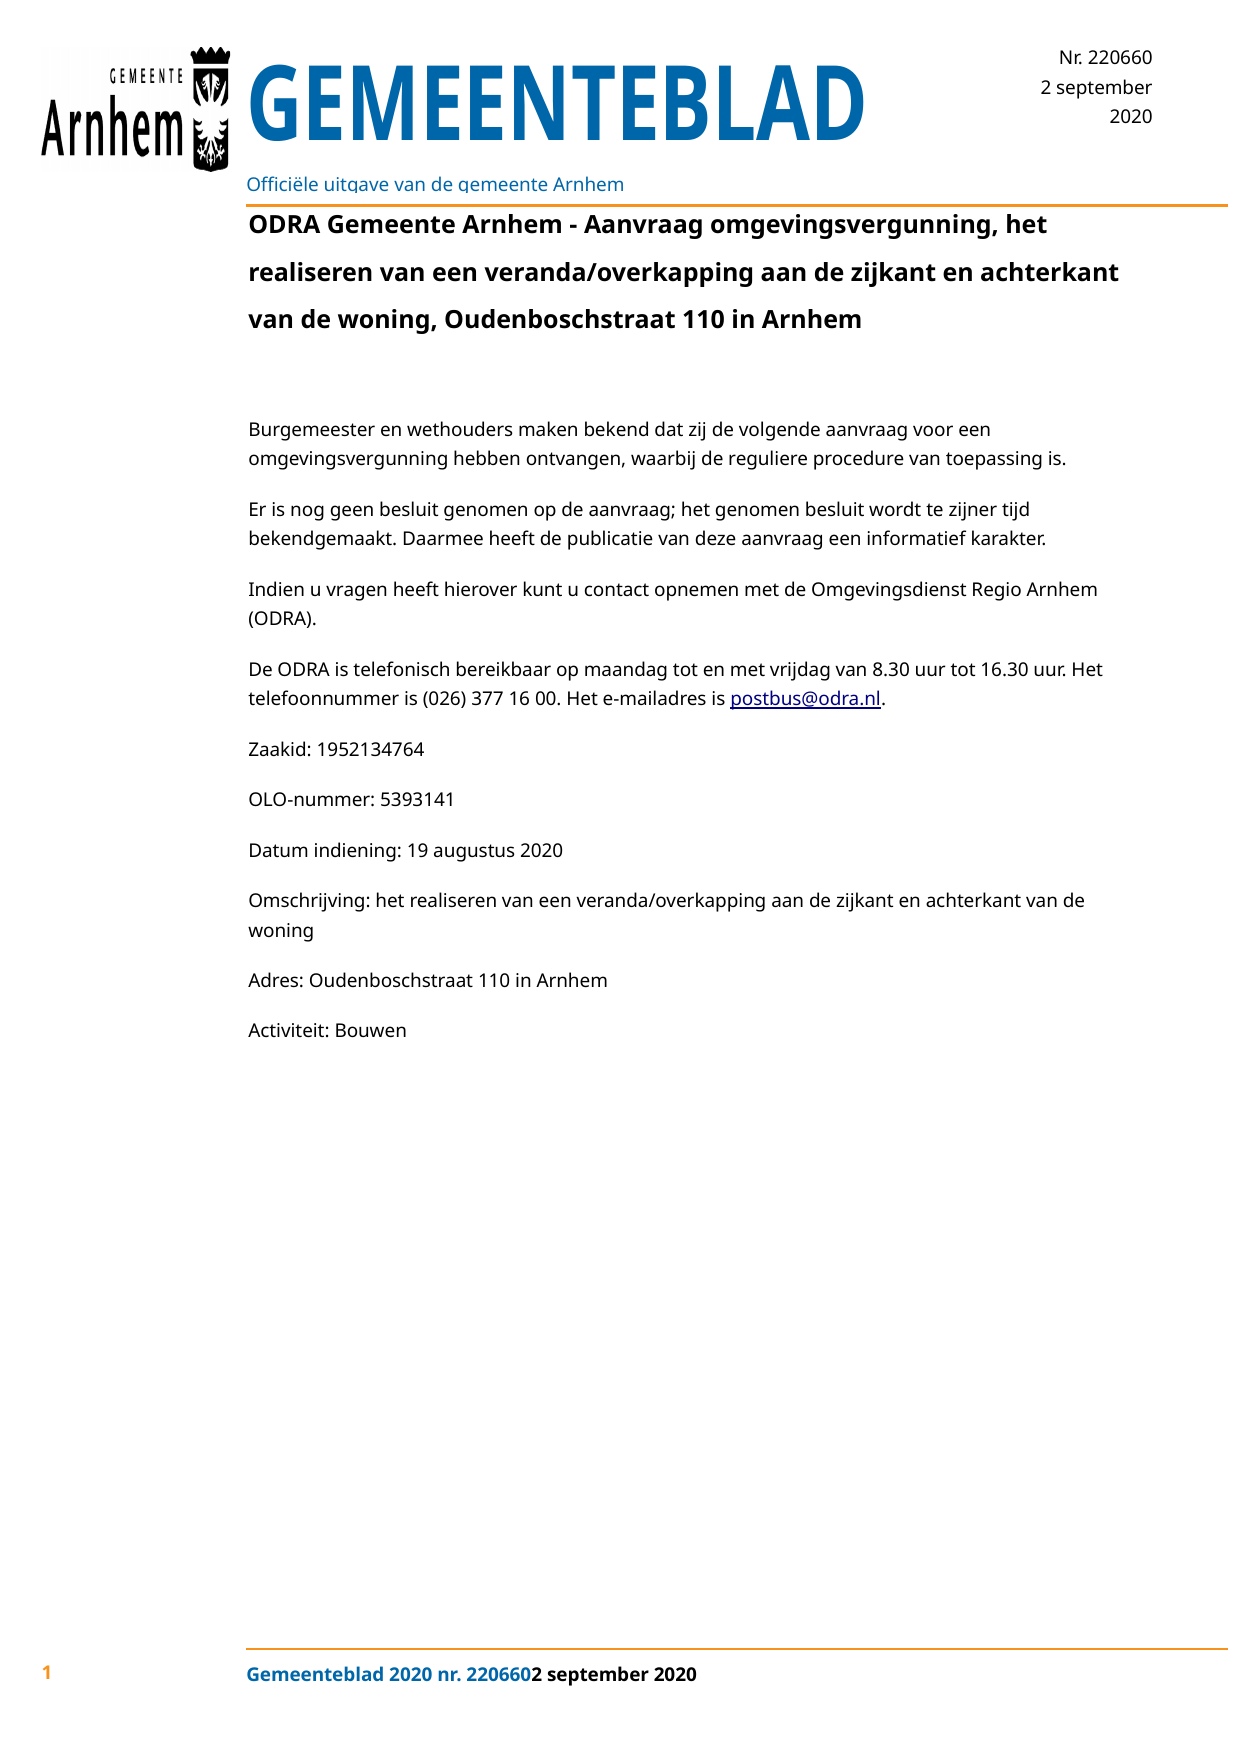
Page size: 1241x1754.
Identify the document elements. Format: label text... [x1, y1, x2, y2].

text Activiteit: Bouwen [248, 1018, 1152, 1043]
text Zaakid: 1952134764 [248, 736, 1152, 762]
text De ODRA is telefonisch bereikbaar op maandag tot en met vrijdag van 8.30 uur tot 16.30 uur. Het telefoonnummer is (026) 377 16 00. Het e-mailadres is postbus@odra.nl. [248, 656, 1152, 711]
text ODRA Gemeente Arnhem - Aanvraag omgevingsvergunning, het realiseren van een veranda/overkapping aan de zijkant en achterkant van de woning, Oudenboschstraat 110 in Arnhem [248, 207, 1152, 336]
text Adres: Oudenboschstraat 110 in Arnhem [248, 967, 1152, 993]
picture [41, 47, 231, 172]
text Datum indiening: 19 augustus 2020 [248, 837, 1152, 862]
text Er is nog geen besluit genomen op de aanvraag; het genomen besluit wordt te zijner tijd bekendgemaakt. Daarmee heeft de publicatie van deze aanvraag een informatief karakter. [248, 496, 1152, 551]
text Indien u vragen heeft hierover kunt u contact opnemen met de Omgevingsdienst Regio Arnhem (ODRA). [248, 576, 1152, 631]
text Omschrijving: het realiseren van een veranda/overkapping aan de zijkant en achterkant van de woning [248, 887, 1152, 942]
text OLO-nummer: 5393141 [248, 786, 1152, 812]
text Burgemeester en wethouders maken bekend dat zij de volgende aanvraag voor een omgevingsvergunning hebben ontvangen, waarbij de reguliere procedure van toepassing is. [248, 416, 1152, 471]
